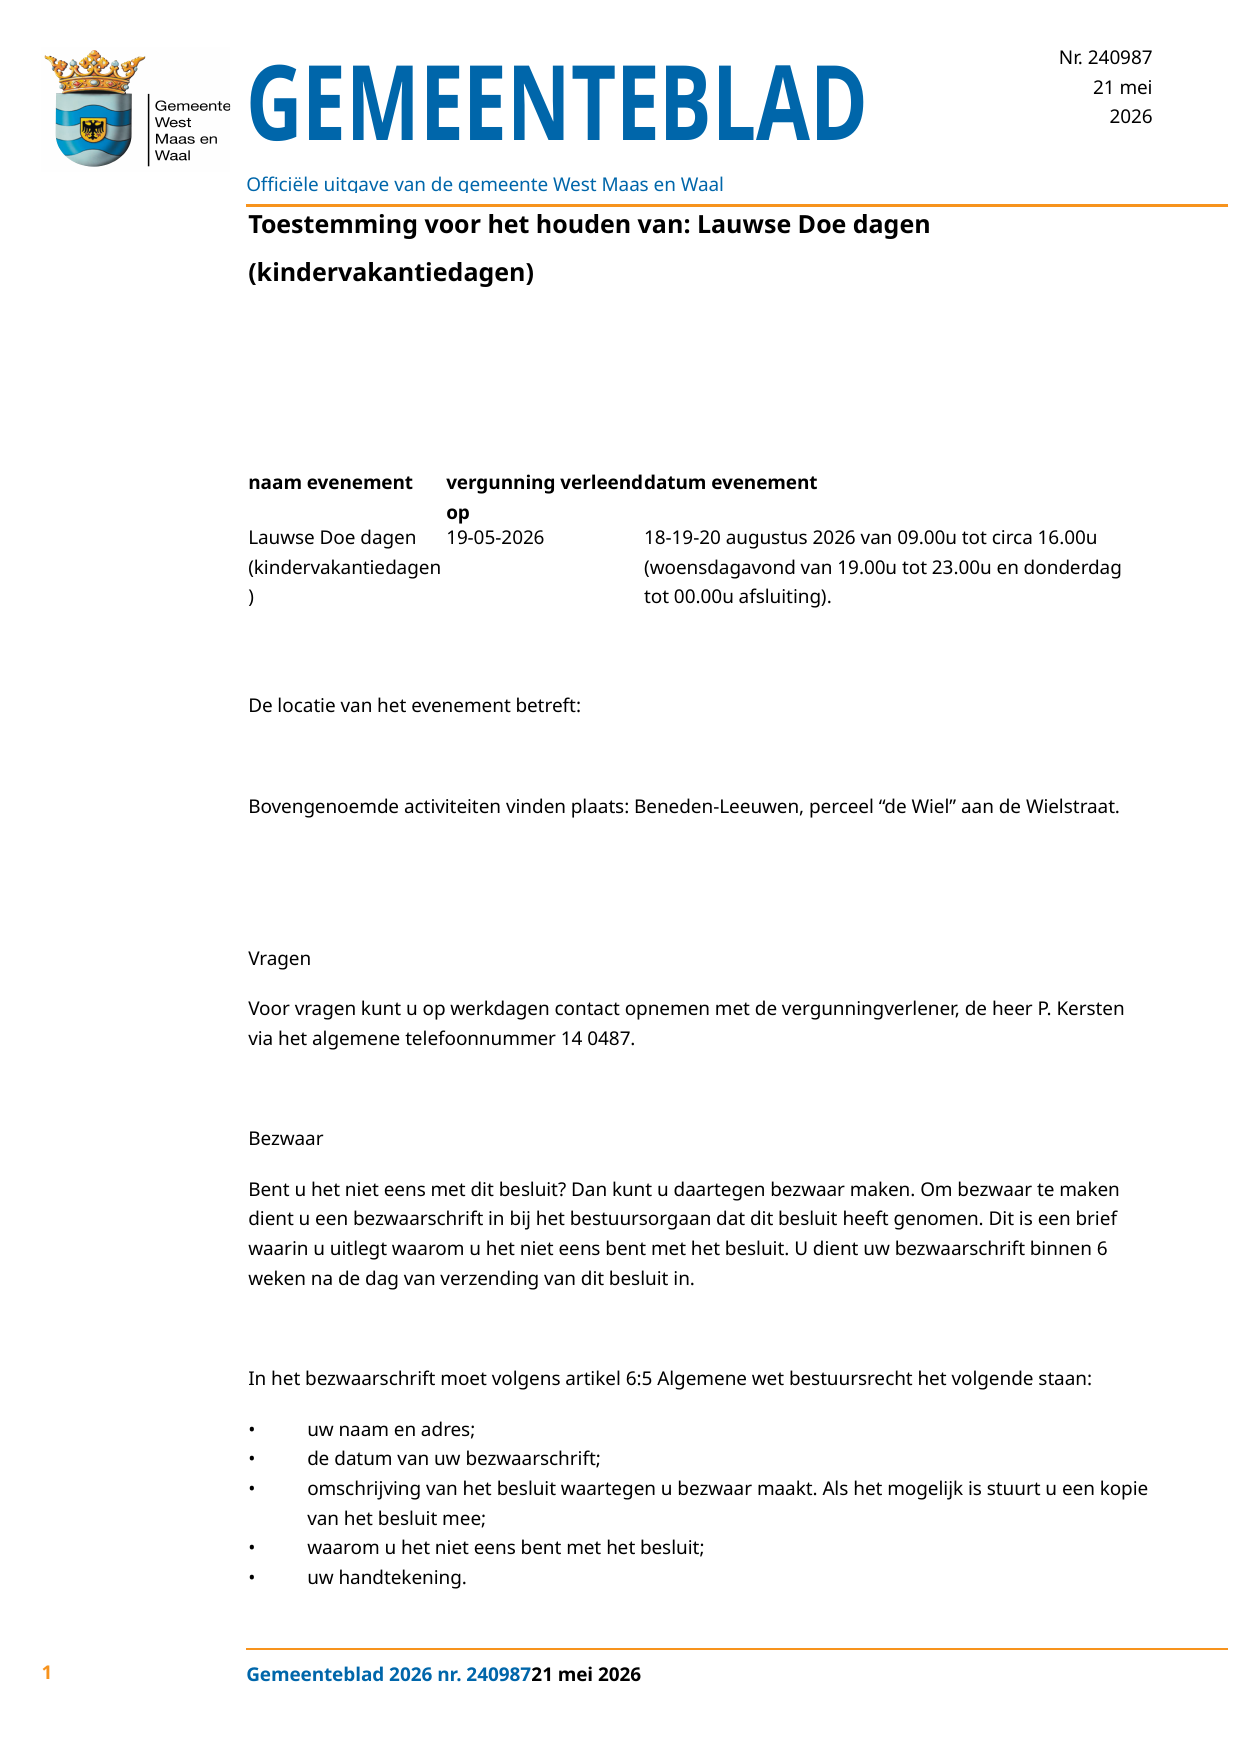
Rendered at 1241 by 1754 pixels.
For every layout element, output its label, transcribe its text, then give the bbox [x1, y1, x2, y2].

list omschrijving van het besluit waartegen u bezwaar maakt. Als het mogelijk is stuurt u een kopie van het besluit mee; [248, 1475, 1152, 1531]
table_cell Lauwse Doe dagen (kindervakantiedagen) [248, 525, 446, 639]
list uw handtekening. [248, 1564, 1152, 1590]
text Voor vragen kunt u op werkdagen contact opnemen met de vergunningverlener, de heer P. Kersten via het algemene telefoonnummer 14 0487. [248, 995, 1152, 1051]
list de datum van uw bezwaarschrift; [248, 1446, 1152, 1471]
picture [41, 47, 231, 172]
table_cell 18-19-20 augustus 2026 van 09.00u tot circa 16.00u (woensdagavond van 19.00u tot 23.00u en donderdag tot 00.00u afsluiting). [644, 525, 1152, 639]
table_header datum evenement [644, 469, 1152, 524]
list waarom u het niet eens bent met het besluit; [248, 1534, 1152, 1560]
table_header vergunning verleend op [446, 469, 644, 524]
text Toestemming voor het houden van: Lauwse Doe dagen (kindervakantiedagen) [248, 207, 1152, 288]
text Bezwaar [248, 1126, 1152, 1151]
table_header naam evenement [248, 469, 446, 524]
text In het bezwaarschrift moet volgens artikel 6:5 Algemene wet bestuursrecht het volgende staan: [248, 1366, 1152, 1391]
text Bovengenoemde activiteiten vinden plaats: Beneden-Leeuwen, perceel “de Wiel” aan de Wielstraat. [248, 793, 1152, 819]
text De locatie van het evenement betreft: [248, 693, 1152, 718]
list uw naam en adres; [248, 1416, 1152, 1442]
table_cell 19-05-2026 [446, 525, 644, 639]
text Bent u het niet eens met dit besluit? Dan kunt u daartegen bezwaar maken. Om bezwaar te maken dient u een bezwaarschrift in bij het bestuursorgaan dat dit besluit heeft genomen. Dit is een brief waarin u uitlegt waarom u het niet eens bent met het besluit. U dient uw bezwaarschrift binnen 6 weken na de dag van verzending van dit besluit in. [248, 1176, 1152, 1291]
text Vragen [248, 945, 1152, 971]
